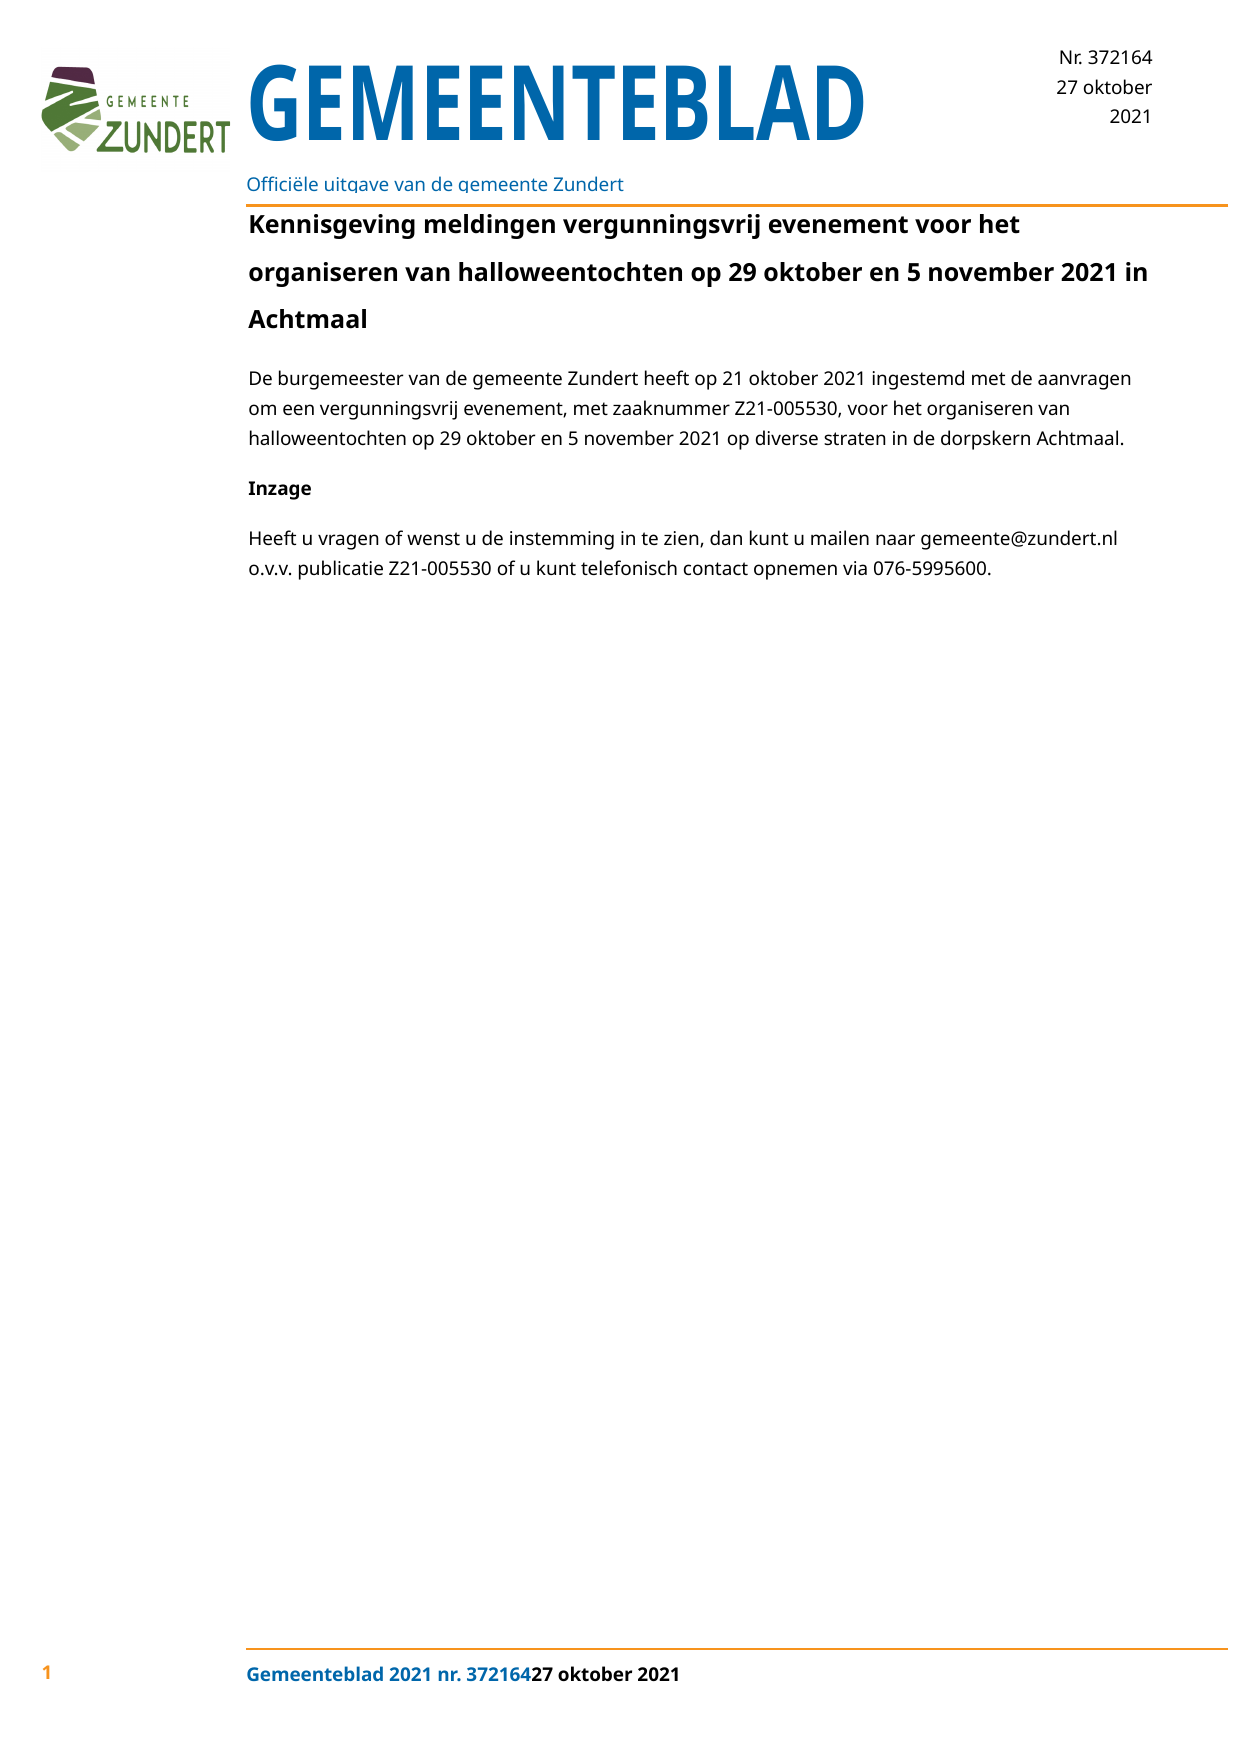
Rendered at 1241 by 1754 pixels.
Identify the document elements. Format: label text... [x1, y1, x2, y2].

text Kennisgeving meldingen vergunningsvrij evenement voor het organiseren van halloweentochten op 29 oktober en 5 november 2021 in Achtmaal [248, 207, 1152, 336]
text Inzage [248, 475, 1152, 501]
text Heeft u vragen of wenst u de instemming in te zien, dan kunt u mailen naar gemeente@zundert.nl o.v.v. publicatie Z21-005530 of u kunt telefonisch contact opnemen via 076-5995600. [248, 526, 1152, 581]
text De burgemeester van de gemeente Zundert heeft op 21 oktober 2021 ingestemd met de aanvragen om een vergunningsvrij evenement, met zaaknummer Z21-005530, voor het organiseren van halloweentochten op 29 oktober en 5 november 2021 op diverse straten in de dorpskern Achtmaal. [248, 366, 1152, 450]
picture [41, 47, 231, 172]
